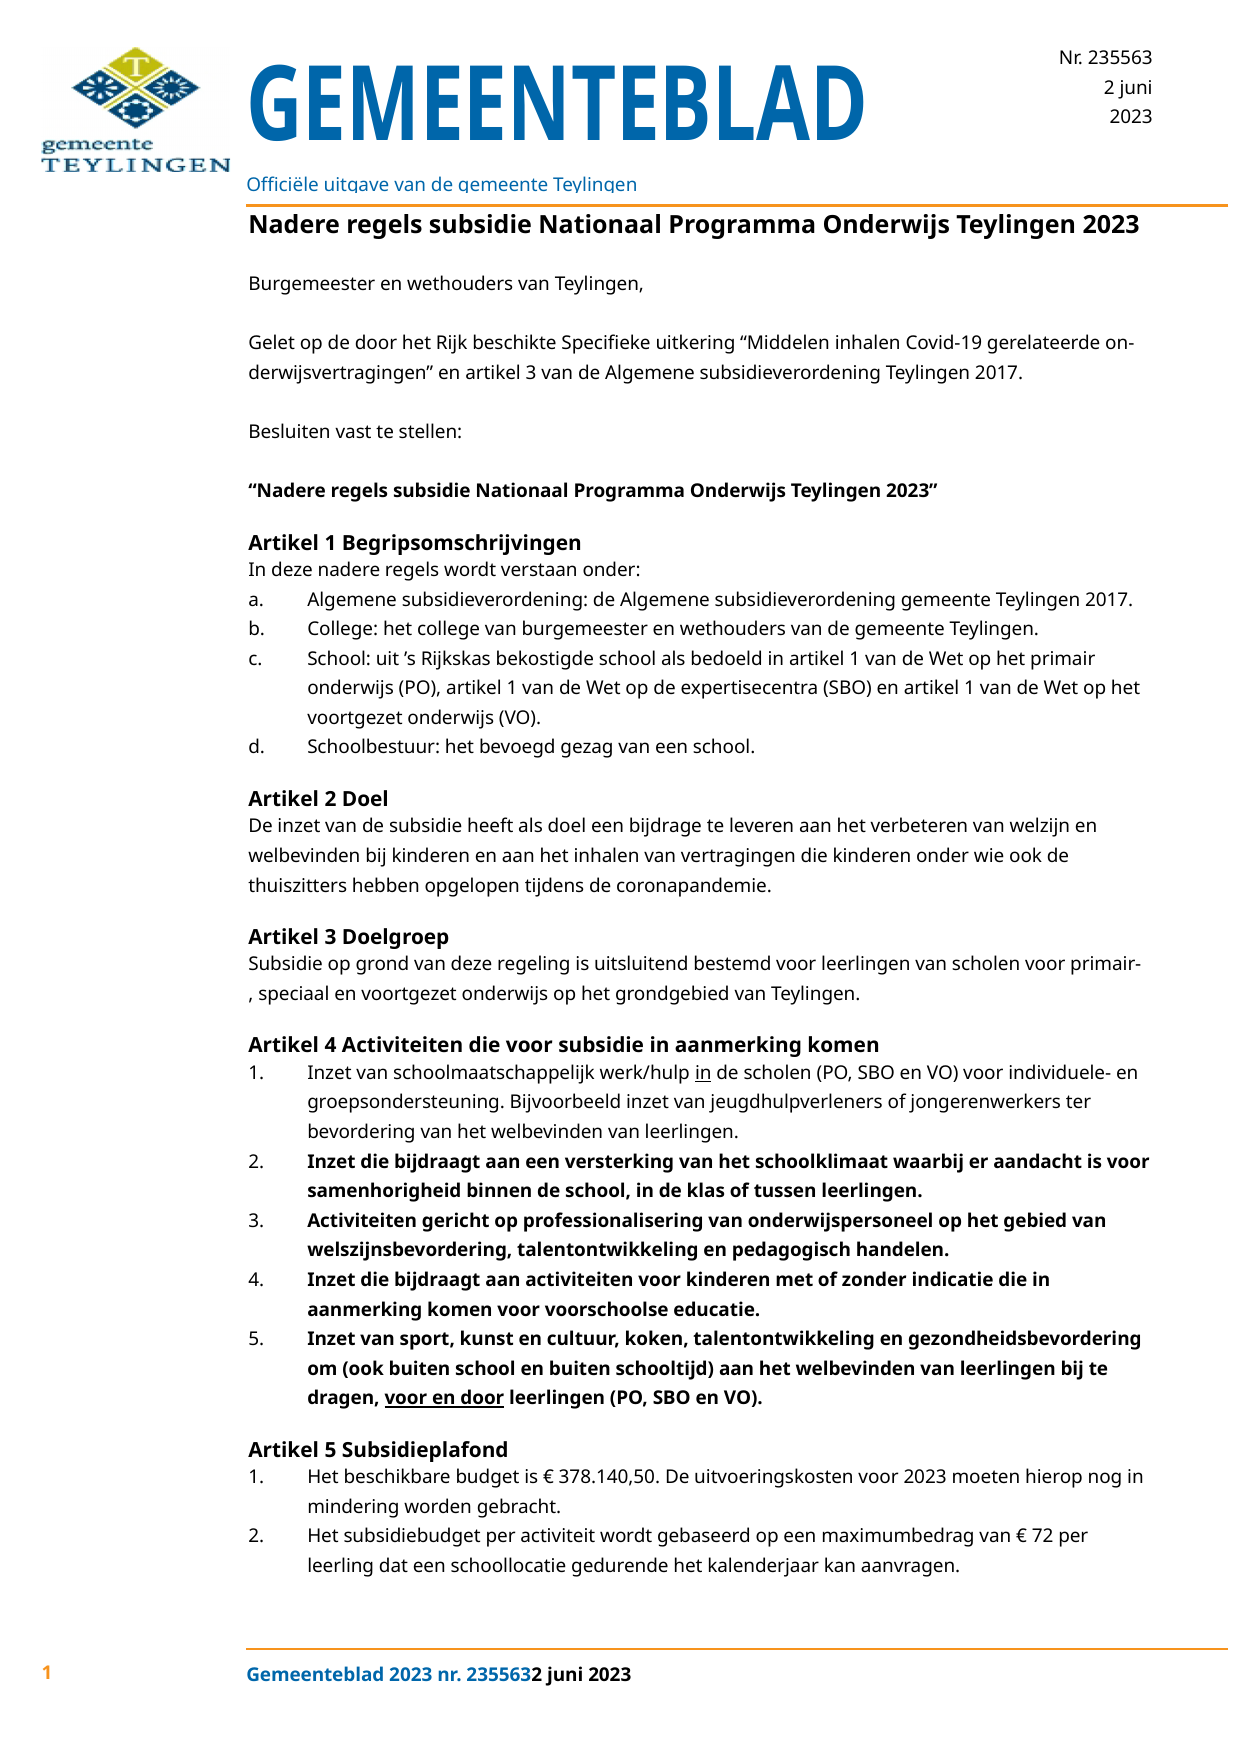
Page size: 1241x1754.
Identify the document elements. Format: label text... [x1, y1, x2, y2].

text Artikel 5 Subsidieplafond [248, 1435, 1152, 1463]
text Artikel 2 Doel [248, 784, 1152, 813]
text , speciaal en voortgezet onderwijs op het grondgebied van Teylingen. [248, 980, 1152, 1006]
text “Nadere regels subsidie Nationaal Programma Onderwijs Teylingen 2023” [248, 477, 1152, 503]
text Subsidie op grond van deze regeling is uitsluitend bestemd voor leerlingen van scholen voor primair- [248, 951, 1152, 976]
text Nadere regels subsidie Nationaal Programma Onderwijs Teylingen 2023 [248, 207, 1152, 241]
picture [41, 47, 231, 172]
list Activiteiten gericht op professionalisering van onderwijspersoneel op het gebied van welszijnsbevordering, talentontwikkeling en pedagogisch handelen. [248, 1207, 1152, 1262]
text Artikel 1 Begripsomschrijvingen [248, 528, 1152, 556]
text Gelet op de door het Rijk beschikte Specifieke uitkering “Middelen inhalen Covid-19 gerelateerde on- derwijsvertragingen” en artikel 3 van de Algemene subsidieverordening Teylingen 2017. [248, 329, 1152, 385]
list Inzet van sport, kunst en cultuur, koken, talentontwikkeling en gezondheidsbevordering om (ook buiten school en buiten schooltijd) aan het welbevinden van leerlingen bij te dragen, voor en door leerlingen (PO, SBO en VO). [248, 1325, 1152, 1410]
list Inzet die bijdraagt aan activiteiten voor kinderen met of zonder indicatie die in aanmerking komen voor voorschoolse educatie. [248, 1266, 1152, 1321]
list Het beschikbare budget is € 378.140,50. De uitvoeringskosten voor 2023 moeten hierop nog in mindering worden gebracht. [248, 1463, 1152, 1519]
list College: het college van burgemeester en wethouders van de gemeente Teylingen. [248, 615, 1152, 641]
text Besluiten vast te stellen: [248, 418, 1152, 444]
text De inzet van de subsidie heeft als doel een bijdrage te leveren aan het verbeteren van welzijn en welbevinden bij kinderen en aan het inhalen van vertragingen die kinderen onder wie ook de thuiszitters hebben opgelopen tijdens de coronapandemie. [248, 813, 1152, 897]
list Algemene subsidieverordening: de Algemene subsidieverordening gemeente Teylingen 2017. [248, 586, 1152, 612]
text Artikel 3 Doelgroep [248, 922, 1152, 951]
list School: uit ’s Rijkskas bekostigde school als bedoeld in artikel 1 van de Wet op het primair onderwijs (PO), artikel 1 van de Wet op de expertisecentra (SBO) en artikel 1 van de Wet op het voortgezet onderwijs (VO). [248, 645, 1152, 730]
text In deze nadere regels wordt verstaan onder: [248, 556, 1152, 582]
list Schoolbestuur: het bevoegd gezag van een school. [248, 734, 1152, 759]
text Artikel 4 Activiteiten die voor subsidie in aanmerking komen [248, 1031, 1152, 1059]
list Inzet van schoolmaatschappelijk werk/hulp in de scholen (PO, SBO en VO) voor individuele- en groepsondersteuning. Bijvoorbeeld inzet van jeugdhulpverleners of jongerenwerkers ter bevordering van het welbevinden van leerlingen. [248, 1059, 1152, 1144]
list Het subsidiebudget per activiteit wordt gebaseerd op een maximumbedrag van € 72 per leerling dat een schoollocatie gedurende het kalenderjaar kan aanvragen. [248, 1522, 1152, 1578]
list Inzet die bijdraagt aan een versterking van het schoolklimaat waarbij er aandacht is voor samenhorigheid binnen de school, in de klas of tussen leerlingen. [248, 1148, 1152, 1203]
text Burgemeester en wethouders van Teylingen, [248, 270, 1152, 296]
